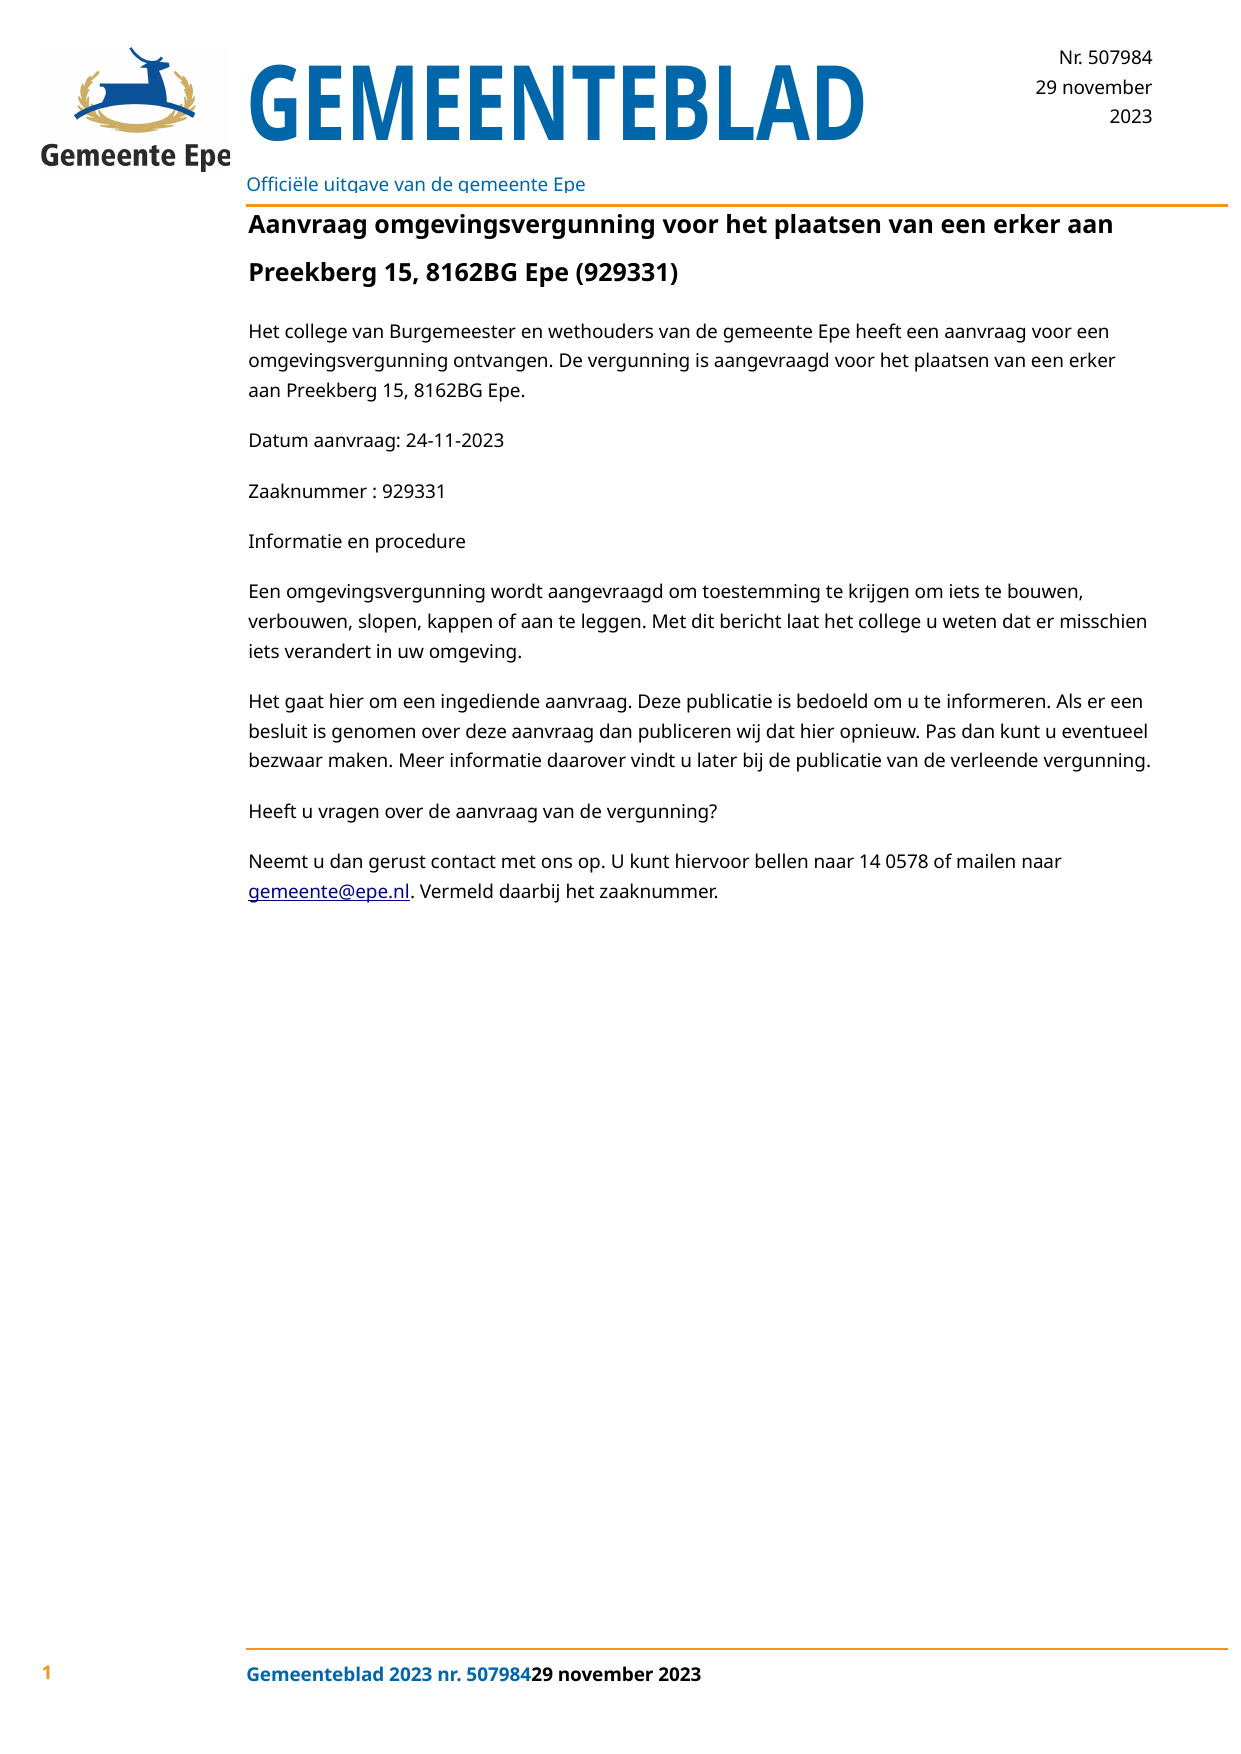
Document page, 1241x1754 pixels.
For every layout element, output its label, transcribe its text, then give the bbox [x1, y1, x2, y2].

text Het college van Burgemeester en wethouders van de gemeente Epe heeft een aanvraag voor een omgevingsvergunning ontvangen. De vergunning is aangevraagd voor het plaatsen van een erker aan Preekberg 15, 8162BG Epe. [248, 318, 1152, 403]
text Het gaat hier om een ingediende aanvraag. Deze publicatie is bedoeld om u te informeren. Als er een besluit is genomen over deze aanvraag dan publiceren wij dat hier opnieuw. Pas dan kunt u eventueel bezwaar maken. Meer informatie daarover vindt u later bij de publicatie van de verleende vergunning. [248, 688, 1152, 773]
picture [41, 47, 231, 172]
text Heeft u vragen over de aanvraag van de vergunning? [248, 798, 1152, 824]
text Neemt u dan gerust contact met ons op. U kunt hiervoor bellen naar 14 0578 of mailen naar gemeente@epe.nl. Vermeld daarbij het zaaknummer. [248, 848, 1152, 904]
text Aanvraag omgevingsvergunning voor het plaatsen van een erker aan Preekberg 15, 8162BG Epe (929331) [248, 207, 1152, 288]
text Zaaknummer : 929331 [248, 478, 1152, 504]
text Een omgevingsvergunning wordt aangevraagd om toestemming te krijgen om iets te bouwen, verbouwen, slopen, kappen of aan te leggen. Met dit bericht laat het college u weten dat er misschien iets verandert in uw omgeving. [248, 579, 1152, 664]
text Informatie en procedure [248, 528, 1152, 554]
text Datum aanvraag: 24-11-2023 [248, 427, 1152, 453]
